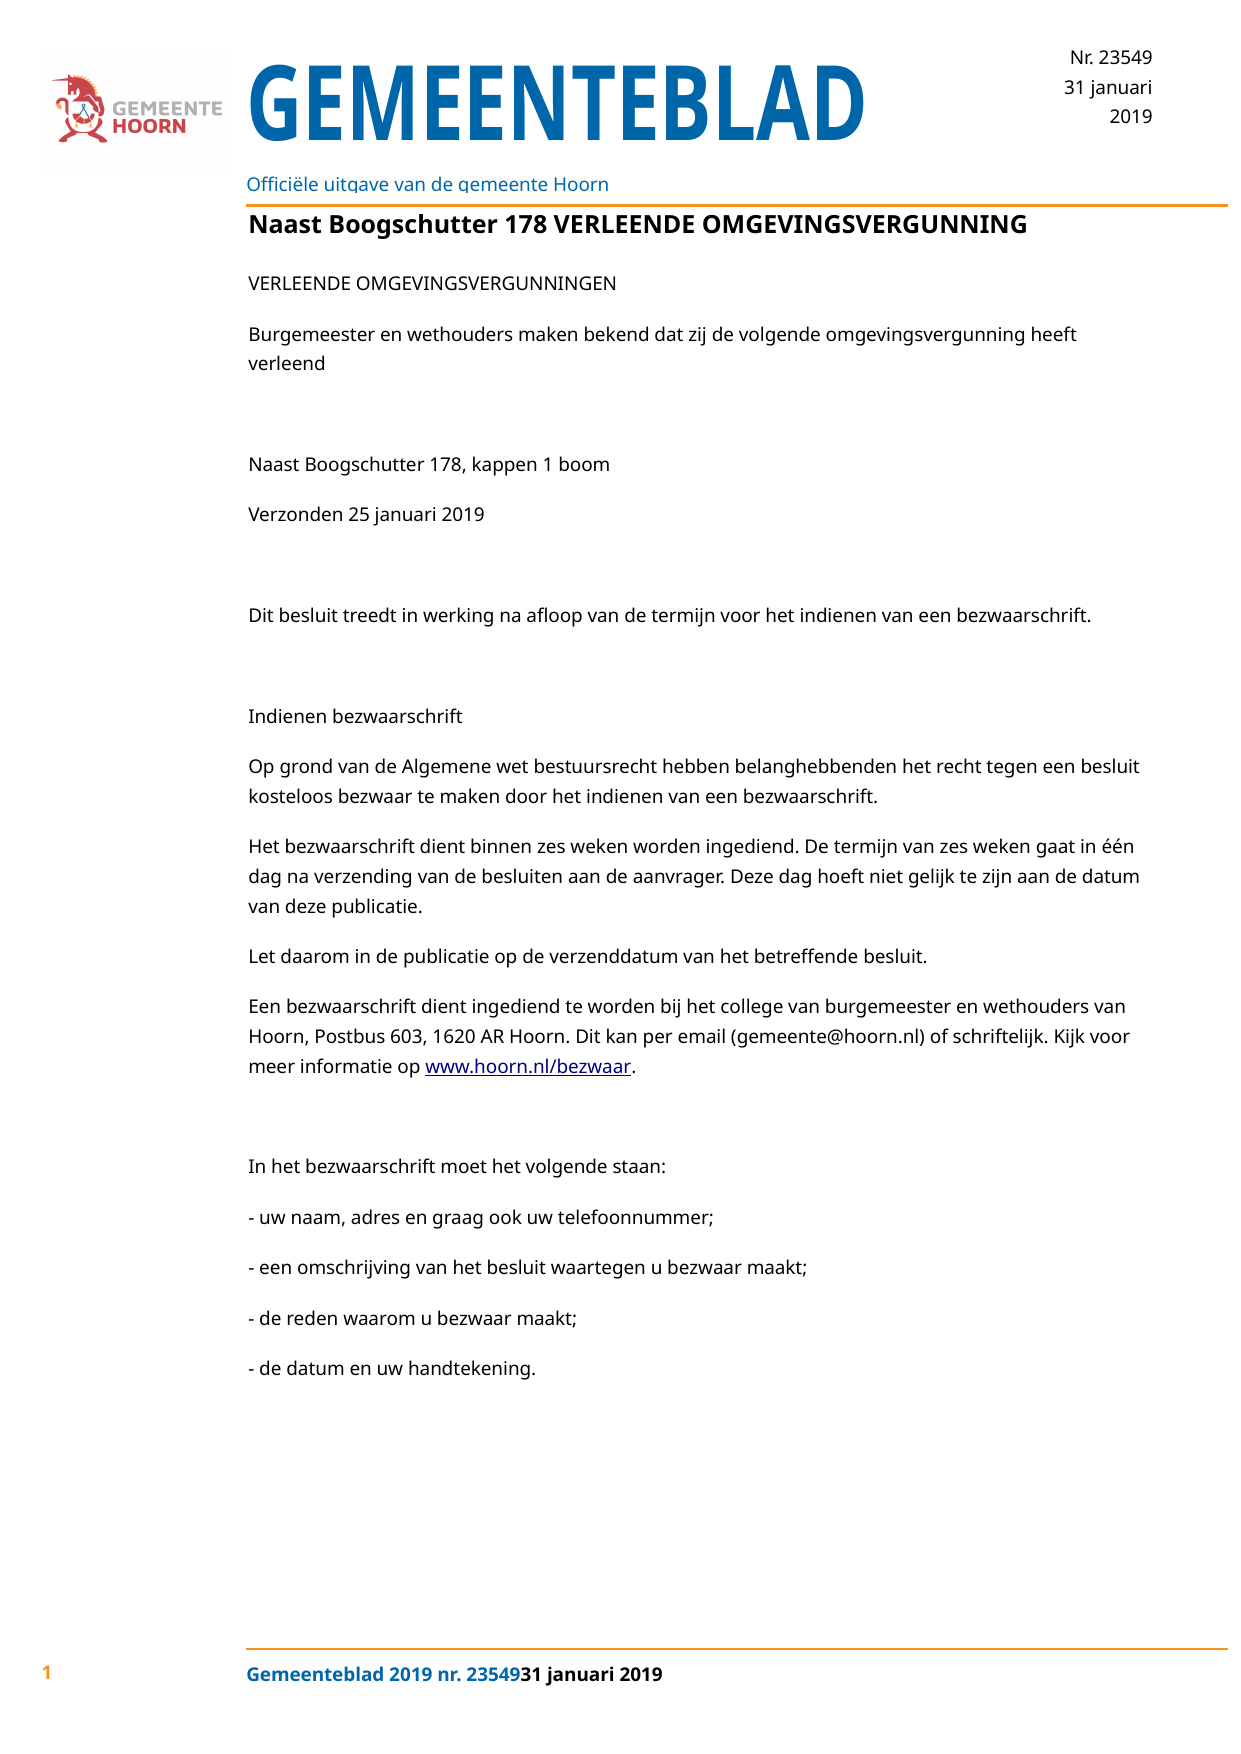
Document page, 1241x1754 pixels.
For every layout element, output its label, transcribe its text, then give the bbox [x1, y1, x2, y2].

text Op grond van de Algemene wet bestuursrecht hebben belanghebbenden het recht tegen een besluit kosteloos bezwaar te maken door het indienen van een bezwaarschrift. [248, 754, 1152, 809]
text In het bezwaarschrift moet het volgende staan: [248, 1154, 1152, 1179]
text Het bezwaarschrift dient binnen zes weken worden ingediend. De termijn van zes weken gaat in één dag na verzending van de besluiten aan de aanvrager. Deze dag hoeft niet gelijk te zijn aan de datum van deze publicatie. [248, 834, 1152, 918]
text - de reden waarom u bezwaar maakt; [248, 1305, 1152, 1331]
text - een omschrijving van het besluit waartegen u bezwaar maakt; [248, 1254, 1152, 1280]
text Naast Boogschutter 178 VERLEENDE OMGEVINGSVERGUNNING [248, 207, 1152, 241]
text Burgemeester en wethouders maken bekend dat zij de volgende omgevingsvergunning heeft verleend [248, 321, 1152, 376]
picture [41, 47, 231, 172]
text Dit besluit treedt in werking na afloop van de termijn voor het indienen van een bezwaarschrift. [248, 602, 1152, 628]
text - uw naam, adres en graag ook uw telefoonnummer; [248, 1204, 1152, 1230]
text - de datum en uw handtekening. [248, 1355, 1152, 1381]
text Naast Boogschutter 178, kappen 1 boom [248, 451, 1152, 477]
text Verzonden 25 januari 2019 [248, 502, 1152, 527]
text Let daarom in de publicatie op de verzenddatum van het betreffende besluit. [248, 943, 1152, 969]
text VERLEENDE OMGEVINGSVERGUNNINGEN [248, 270, 1152, 296]
text Indienen bezwaarschrift [248, 703, 1152, 729]
text Een bezwaarschrift dient ingediend te worden bij het college van burgemeester en wethouders van Hoorn, Postbus 603, 1620 AR Hoorn. Dit kan per email (gemeente@hoorn.nl) of schriftelijk. Kijk voor meer informatie op www.hoorn.nl/bezwaar. [248, 994, 1152, 1078]
